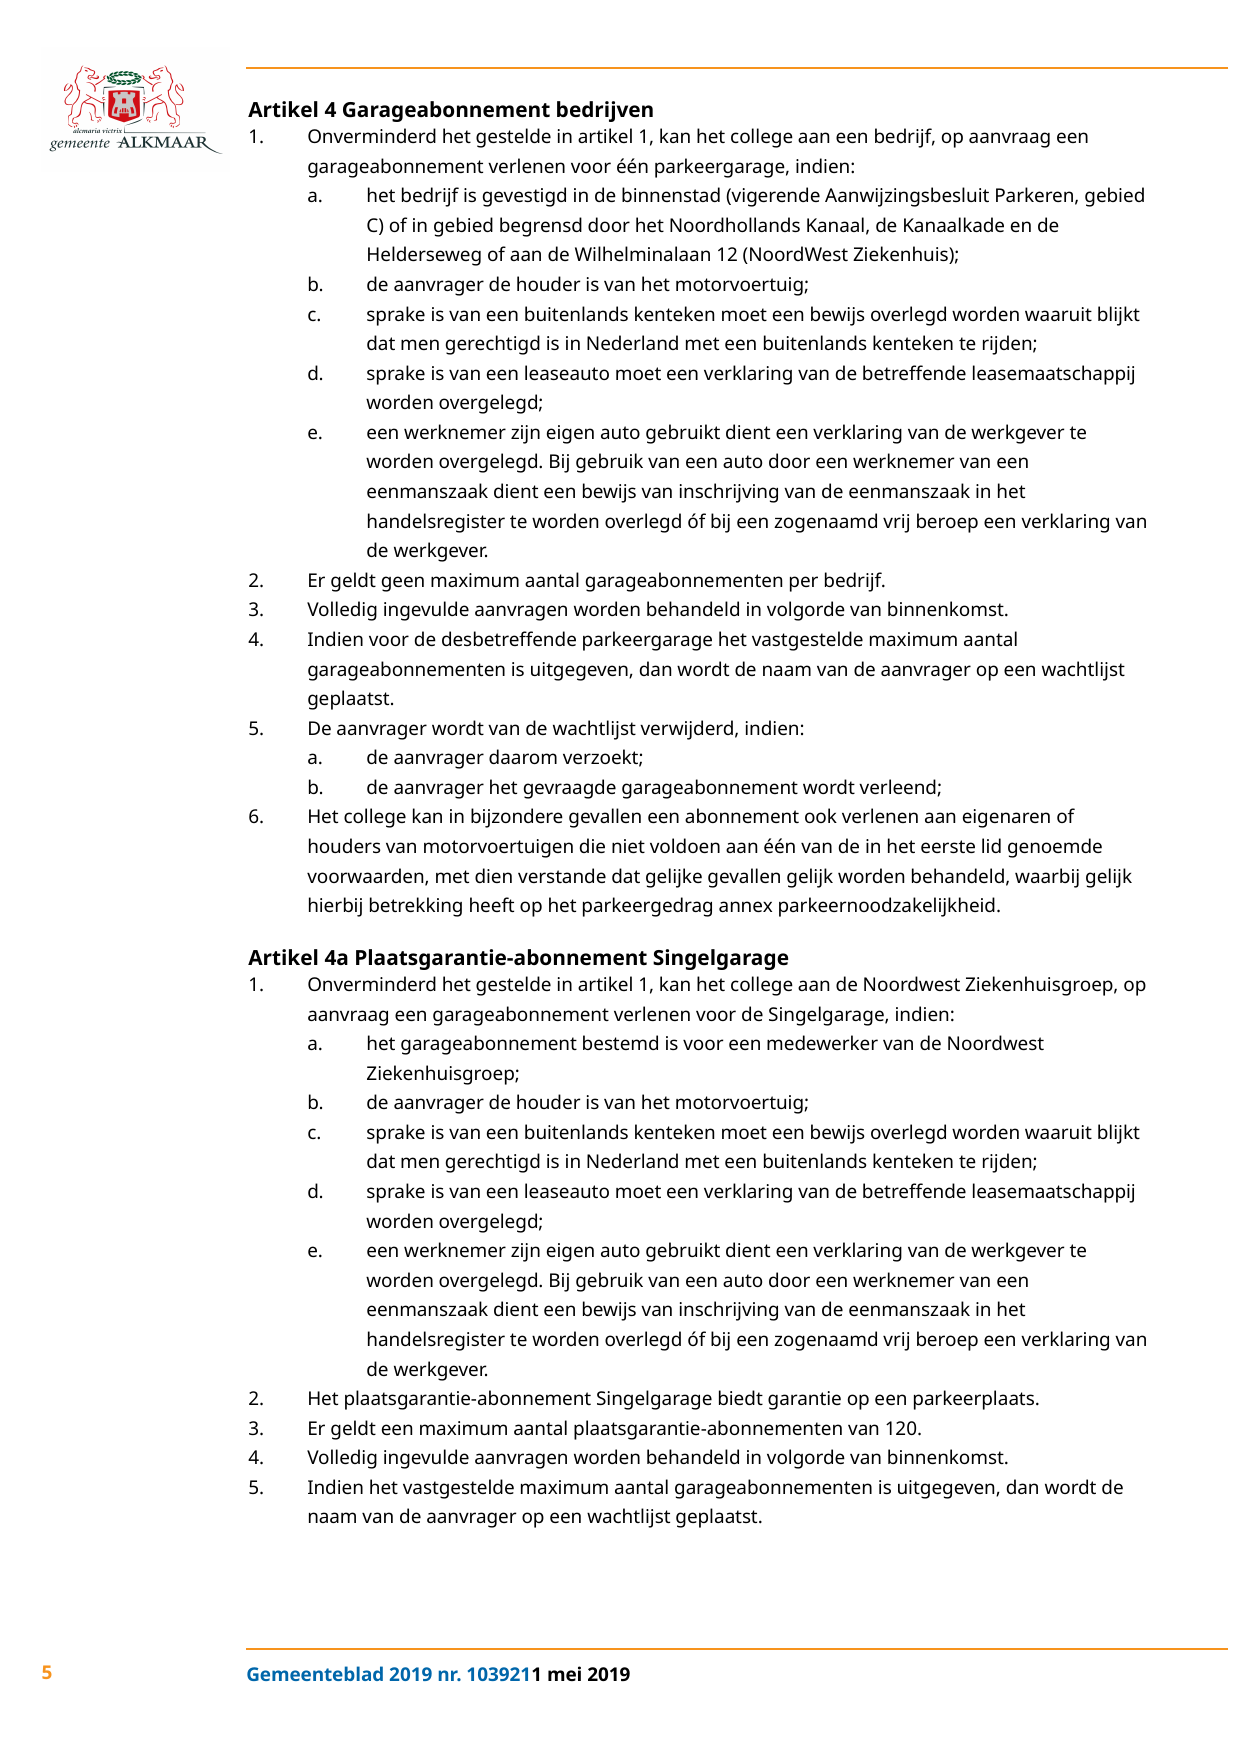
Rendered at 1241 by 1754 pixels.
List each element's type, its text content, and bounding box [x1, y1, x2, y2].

list de aanvrager de houder is van het motorvoertuig; [307, 271, 1152, 297]
list Volledig ingevulde aanvragen worden behandeld in volgorde van binnenkomst. [248, 597, 1152, 622]
list sprake is van een buitenlands kenteken moet een bewijs overlegd worden waaruit blijkt dat men gerechtigd is in Nederland met een buitenlands kenteken te rijden; [307, 301, 1152, 356]
list Onverminderd het gestelde in artikel 1, kan het college aan een bedrijf, op aanvraag een garageabonnement verlenen voor één parkeergarage, indien: [248, 123, 1152, 178]
list Er geldt een maximum aantal plaatsgarantie-abonnementen van 120. [248, 1415, 1152, 1441]
list sprake is van een leaseauto moet een verklaring van de betreffende leasemaatschappij worden overgelegd; [307, 1178, 1152, 1234]
list de aanvrager het gevraagde garageabonnement wordt verleend; [307, 774, 1152, 800]
list een werknemer zijn eigen auto gebruikt dient een verklaring van de werkgever te worden overgelegd. Bij gebruik van een auto door een werknemer van een eenmanszaak dient een bewijs van inschrijving van de eenmanszaak in het handelsregister te worden overlegd óf bij een zogenaamd vrij beroep een verklaring van de werkgever. [307, 1237, 1152, 1382]
list Het college kan in bijzondere gevallen een abonnement ook verlenen aan eigenaren of houders van motorvoertuigen die niet voldoen aan één van de in het eerste lid genoemde voorwaarden, met dien verstande dat gelijke gevallen gelijk worden behandeld, waarbij gelijk hierbij betrekking heeft op het parkeergedrag annex parkeernoodzakelijkheid. [248, 804, 1152, 918]
list sprake is van een buitenlands kenteken moet een bewijs overlegd worden waaruit blijkt dat men gerechtigd is in Nederland met een buitenlands kenteken te rijden; [307, 1119, 1152, 1174]
list de aanvrager daarom verzoekt; [307, 744, 1152, 770]
list het bedrijf is gevestigd in de binnenstad (vigerende Aanwijzingsbesluit Parkeren, gebied C) of in gebied begrensd door het Noordhollands Kanaal, de Kanaalkade en de Helderseweg of aan de Wilhelminalaan 12 (NoordWest Ziekenhuis); [307, 182, 1152, 267]
list Indien voor de desbetreffende parkeergarage het vastgestelde maximum aantal garageabonnementen is uitgegeven, dan wordt de naam van de aanvrager op een wachtlijst geplaatst. [248, 626, 1152, 711]
list sprake is van een leaseauto moet een verklaring van de betreffende leasemaatschappij worden overgelegd; [307, 360, 1152, 415]
list Indien het vastgestelde maximum aantal garageabonnementen is uitgegeven, dan wordt de naam van de aanvrager op een wachtlijst geplaatst. [248, 1474, 1152, 1529]
list de aanvrager de houder is van het motorvoertuig; [307, 1089, 1152, 1115]
list Onverminderd het gestelde in artikel 1, kan het college aan de Noordwest Ziekenhuisgroep, op aanvraag een garageabonnement verlenen voor de Singelgarage, indien: [248, 971, 1152, 1027]
list Volledig ingevulde aanvragen worden behandeld in volgorde van binnenkomst. [248, 1444, 1152, 1470]
list De aanvrager wordt van de wachtlijst verwijderd, indien: [248, 715, 1152, 741]
list Er geldt geen maximum aantal garageabonnementen per bedrijf. [248, 567, 1152, 593]
list het garageabonnement bestemd is voor een medewerker van de Noordwest Ziekenhuisgroep; [307, 1030, 1152, 1086]
picture [41, 47, 231, 172]
text Artikel 4 Garageabonnement bedrijven [248, 95, 1152, 123]
list Het plaatsgarantie-abonnement Singelgarage biedt garantie op een parkeerplaats. [248, 1385, 1152, 1411]
text Artikel 4a Plaatsgarantie-abonnement Singelgarage [248, 943, 1152, 971]
list een werknemer zijn eigen auto gebruikt dient een verklaring van de werkgever te worden overgelegd. Bij gebruik van een auto door een werknemer van een eenmanszaak dient een bewijs van inschrijving van de eenmanszaak in het handelsregister te worden overlegd óf bij een zogenaamd vrij beroep een verklaring van de werkgever. [307, 419, 1152, 563]
